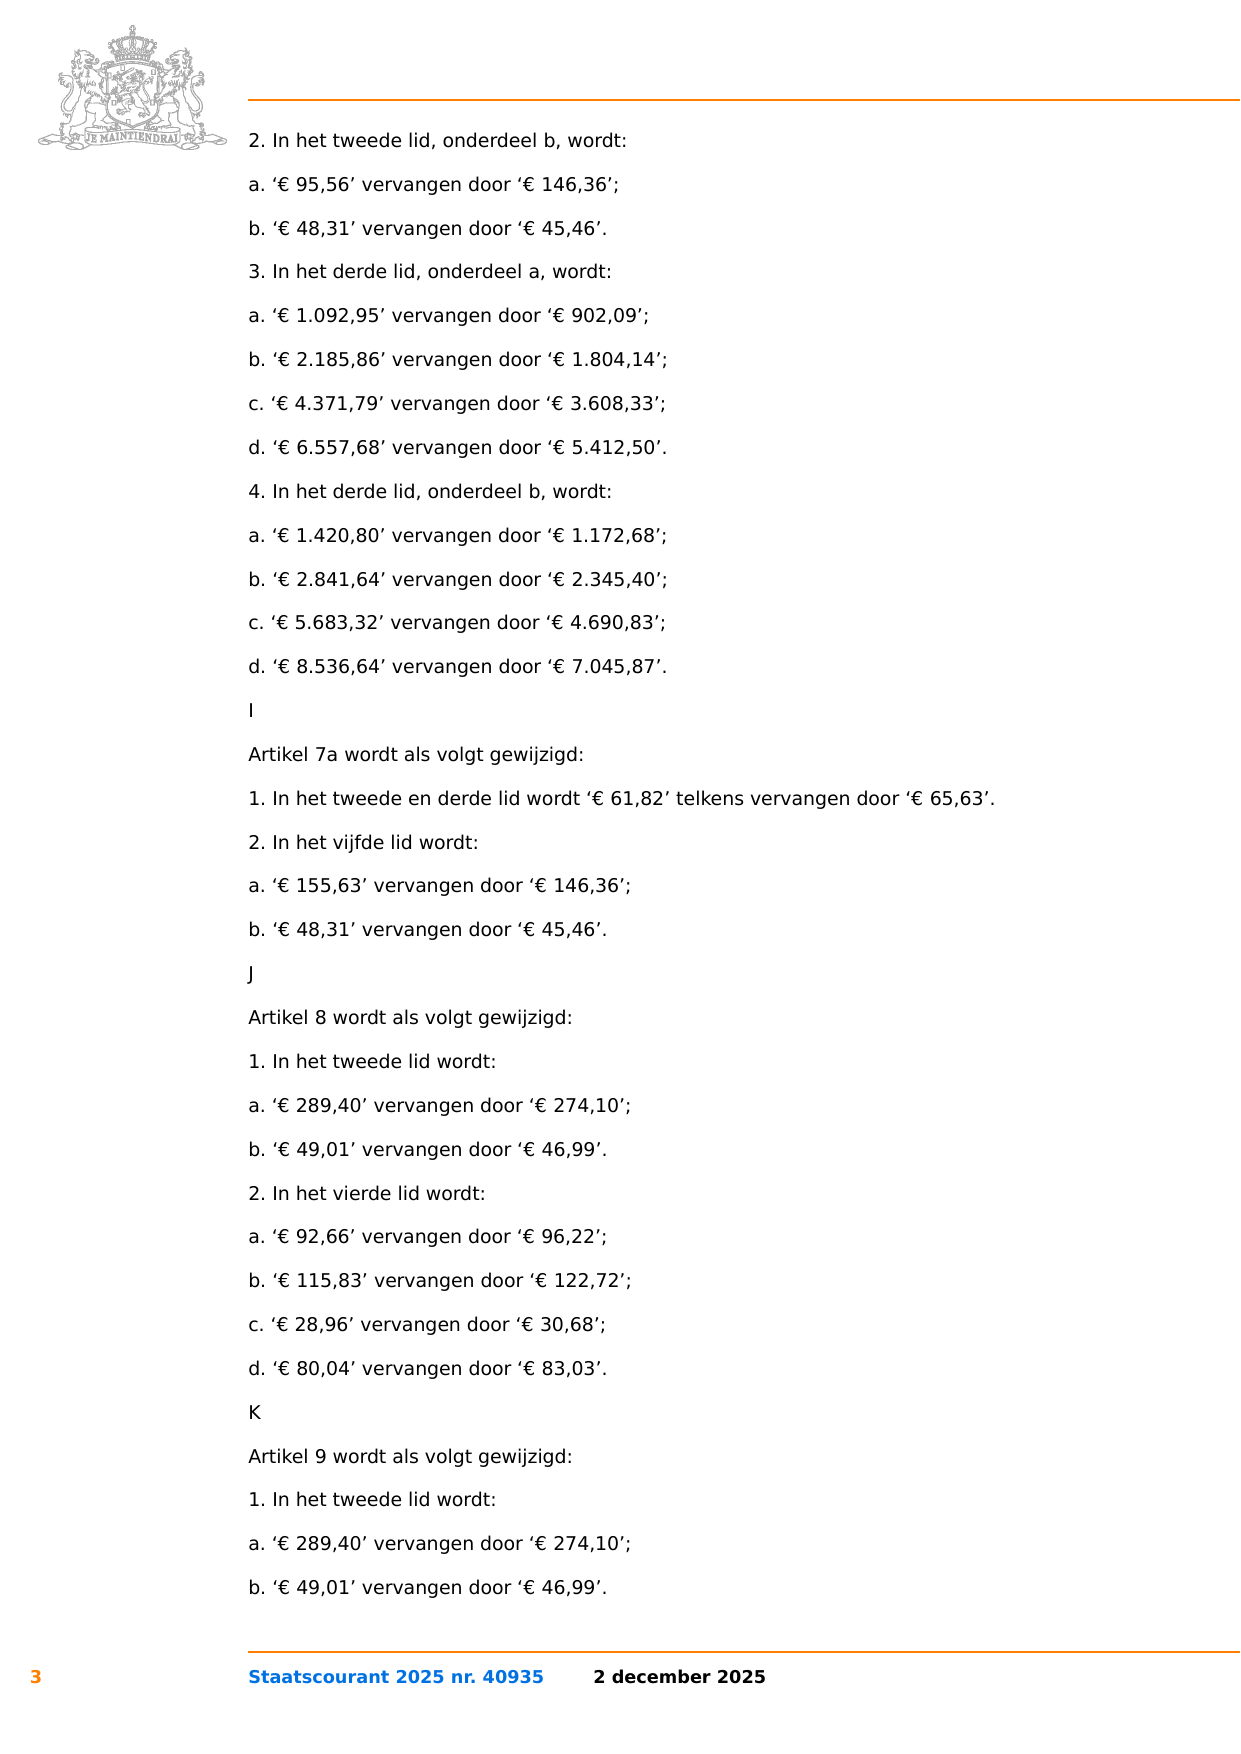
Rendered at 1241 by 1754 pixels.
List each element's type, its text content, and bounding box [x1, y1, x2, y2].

text b. ‘€ 49,01’ vervangen door ‘€ 46,99’. [248, 1138, 1163, 1161]
text I [248, 700, 1163, 722]
text 4. In het derde lid, onderdeel b, wordt: [248, 481, 1163, 503]
text a. ‘€ 155,63’ vervangen door ‘€ 146,36’; [248, 875, 1163, 897]
text c. ‘€ 5.683,32’ vervangen door ‘€ 4.690,83’; [248, 612, 1163, 634]
text K [248, 1402, 1163, 1424]
text b. ‘€ 48,31’ vervangen door ‘€ 45,46’. [248, 218, 1163, 239]
text a. ‘€ 289,40’ vervangen door ‘€ 274,10’; [248, 1533, 1163, 1555]
text b. ‘€ 48,31’ vervangen door ‘€ 45,46’. [248, 919, 1163, 941]
text Artikel 8 wordt als volgt gewijzigd: [248, 1007, 1163, 1029]
text 1. In het tweede lid wordt: [248, 1489, 1163, 1511]
text c. ‘€ 28,96’ vervangen door ‘€ 30,68’; [248, 1314, 1163, 1336]
text Artikel 7a wordt als volgt gewijzigd: [248, 744, 1163, 766]
text a. ‘€ 1.420,80’ vervangen door ‘€ 1.172,68’; [248, 524, 1163, 547]
text J [248, 963, 1163, 985]
text 2. In het vijfde lid wordt: [248, 832, 1163, 853]
text Artikel 9 wordt als volgt gewijzigd: [248, 1446, 1163, 1467]
text a. ‘€ 92,66’ vervangen door ‘€ 96,22’; [248, 1226, 1163, 1248]
text a. ‘€ 289,40’ vervangen door ‘€ 274,10’; [248, 1095, 1163, 1117]
text 2. In het tweede lid, onderdeel b, wordt: [248, 130, 1163, 152]
picture [38, 25, 227, 150]
text d. ‘€ 6.557,68’ vervangen door ‘€ 5.412,50’. [248, 437, 1163, 459]
text a. ‘€ 1.092,95’ vervangen door ‘€ 902,09’; [248, 305, 1163, 327]
text 1. In het tweede lid wordt: [248, 1051, 1163, 1073]
text 2. In het vierde lid wordt: [248, 1182, 1163, 1204]
text b. ‘€ 49,01’ vervangen door ‘€ 46,99’. [248, 1577, 1163, 1599]
text b. ‘€ 2.841,64’ vervangen door ‘€ 2.345,40’; [248, 568, 1163, 590]
text a. ‘€ 95,56’ vervangen door ‘€ 146,36’; [248, 174, 1163, 196]
text d. ‘€ 8.536,64’ vervangen door ‘€ 7.045,87’. [248, 656, 1163, 678]
text b. ‘€ 2.185,86’ vervangen door ‘€ 1.804,14’; [248, 349, 1163, 371]
text b. ‘€ 115,83’ vervangen door ‘€ 122,72’; [248, 1270, 1163, 1292]
text 3. In het derde lid, onderdeel a, wordt: [248, 261, 1163, 283]
text 1. In het tweede en derde lid wordt ‘€ 61,82’ telkens vervangen door ‘€ 65,63’. [248, 788, 1163, 810]
text c. ‘€ 4.371,79’ vervangen door ‘€ 3.608,33’; [248, 393, 1163, 415]
text d. ‘€ 80,04’ vervangen door ‘€ 83,03’. [248, 1358, 1163, 1380]
